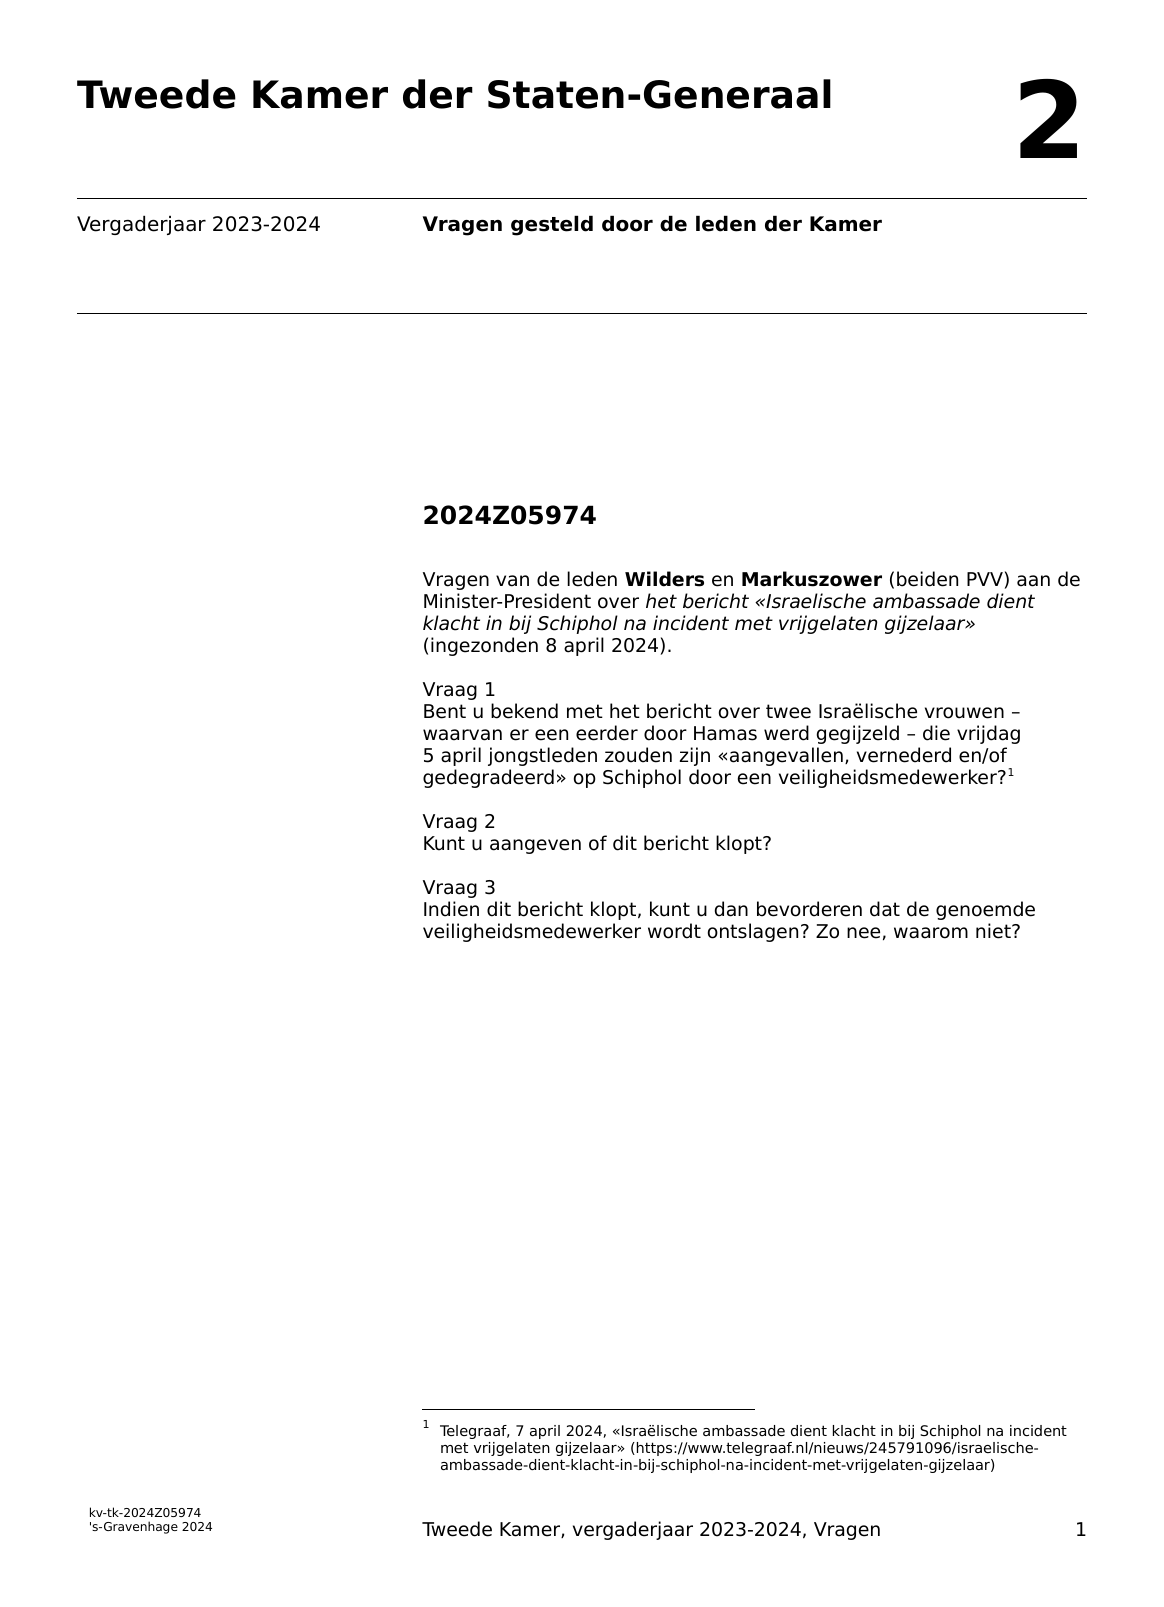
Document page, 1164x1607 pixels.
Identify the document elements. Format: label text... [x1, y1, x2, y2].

table_cell Vergaderjaar 2023-2024 [77, 199, 422, 313]
table_cell Vragen gesteld door de leden der Kamer [422, 199, 1087, 313]
text Telegraaf, 7 april 2024, «Israëlische ambassade dient klacht in bij Schiphol na incident met vrijgelaten gijzelaar» (https://www.telegraaf.nl/nieuws/245791096/israelische-ambassade-dient-klacht-in-bij-schiphol-na-incident-met-vrijgelaten-gijzelaar) [422, 1418, 1087, 1474]
text Vraag 2 [422, 811, 1087, 833]
text Bent u bekend met het bericht over twee Israëlische vrouwen – waarvan er een eerder door Hamas werd gegijzeld – die vrijdag 5 april jongstleden zouden zijn «aangevallen, vernederd en/of gedegradeerd» op Schiphol door een veiligheidsmedewerker? [422, 701, 1087, 789]
table_header 2 [886, 59, 1087, 198]
text Vragen van de leden Wilders en Markuszower (beiden PVV) aan de Minister-President over het bericht «Israelische ambassade dient klacht in bij Schiphol na incident met vrijgelaten gijzelaar» (ingezonden 8 april 2024). [422, 569, 1087, 657]
text 2024Z05974 [422, 501, 1087, 531]
text Indien dit bericht klopt, kunt u dan bevorderen dat de genoemde veiligheidsmedewerker wordt ontslagen? Zo nee, waarom niet? [422, 899, 1087, 943]
text Vraag 1 [422, 679, 1087, 701]
text kv-tk-2024Z05974 [88, 1506, 323, 1520]
text Kunt u aangeven of dit bericht klopt? [422, 833, 1087, 855]
text Vraag 3 [422, 877, 1087, 899]
text 's-Gravenhage 2024 [88, 1520, 323, 1534]
table_header Tweede Kamer der Staten-Generaal [77, 59, 886, 198]
